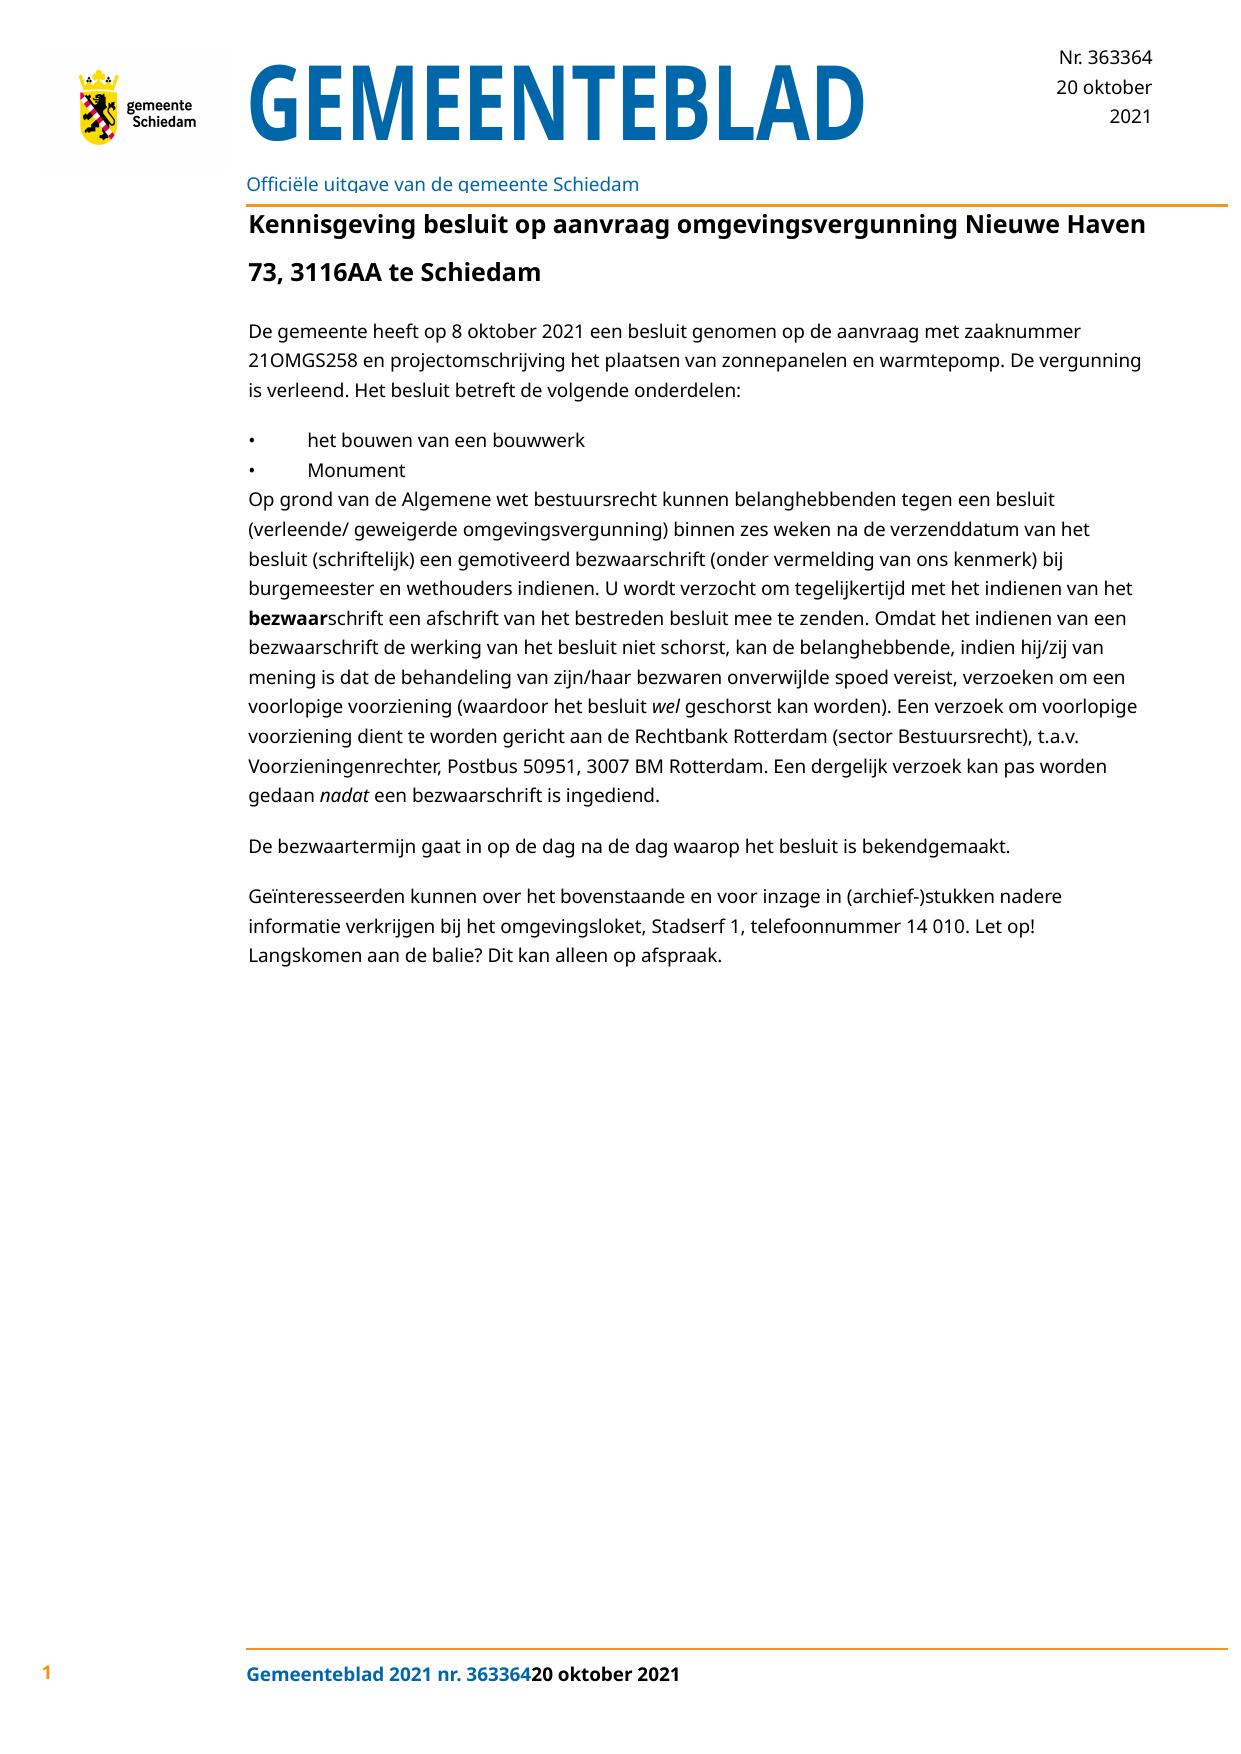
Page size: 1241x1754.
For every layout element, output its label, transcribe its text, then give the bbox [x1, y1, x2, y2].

list Monument [248, 457, 1152, 483]
text Geïnteresseerden kunnen over het bovenstaande en voor inzage in (archief-)stukken nadere informatie verkrijgen bij het omgevingsloket, Stadserf 1, telefoonnummer 14 010. Let op! Langskomen aan de balie? Dit kan alleen op afspraak. [248, 883, 1152, 968]
text Op grond van de Algemene wet bestuursrecht kunnen belanghebbenden tegen een besluit (verleende/ geweigerde omgevingsvergunning) binnen zes weken na de verzenddatum van het besluit (schriftelijk) een gemotiveerd bezwaarschrift (onder vermelding van ons kenmerk) bij burgemeester en wethouders indienen. U wordt verzocht om tegelijkertijd met het indienen van het bezwaarschrift een afschrift van het bestreden besluit mee te zenden. Omdat het indienen van een bezwaarschrift de werking van het besluit niet schorst, kan de belanghebbende, indien hij/zij van mening is dat de behandeling van zijn/haar bezwaren onverwijlde spoed vereist, verzoeken om een voorlopige voorziening (waardoor het besluit wel geschorst kan worden). Een verzoek om voorlopige voorziening dient te worden gericht aan de Rechtbank Rotterdam (sector Bestuursrecht), t.a.v. Voorzieningenrechter, Postbus 50951, 3007 BM Rotterdam. Een dergelijk verzoek kan pas worden gedaan nadat een bezwaarschrift is ingediend. [248, 487, 1152, 808]
picture [41, 47, 231, 172]
text De gemeente heeft op 8 oktober 2021 een besluit genomen op de aanvraag met zaaknummer 21OMGS258 en projectomschrijving het plaatsen van zonnepanelen en warmtepomp. De vergunning is verleend. Het besluit betreft de volgende onderdelen: [248, 318, 1152, 403]
text Kennisgeving besluit op aanvraag omgevingsvergunning Nieuwe Haven 73, 3116AA te Schiedam [248, 207, 1152, 288]
text De bezwaartermijn gaat in op de dag na de dag waarop het besluit is bekendgemaakt. [248, 833, 1152, 859]
list het bouwen van een bouwwerk [248, 427, 1152, 453]
